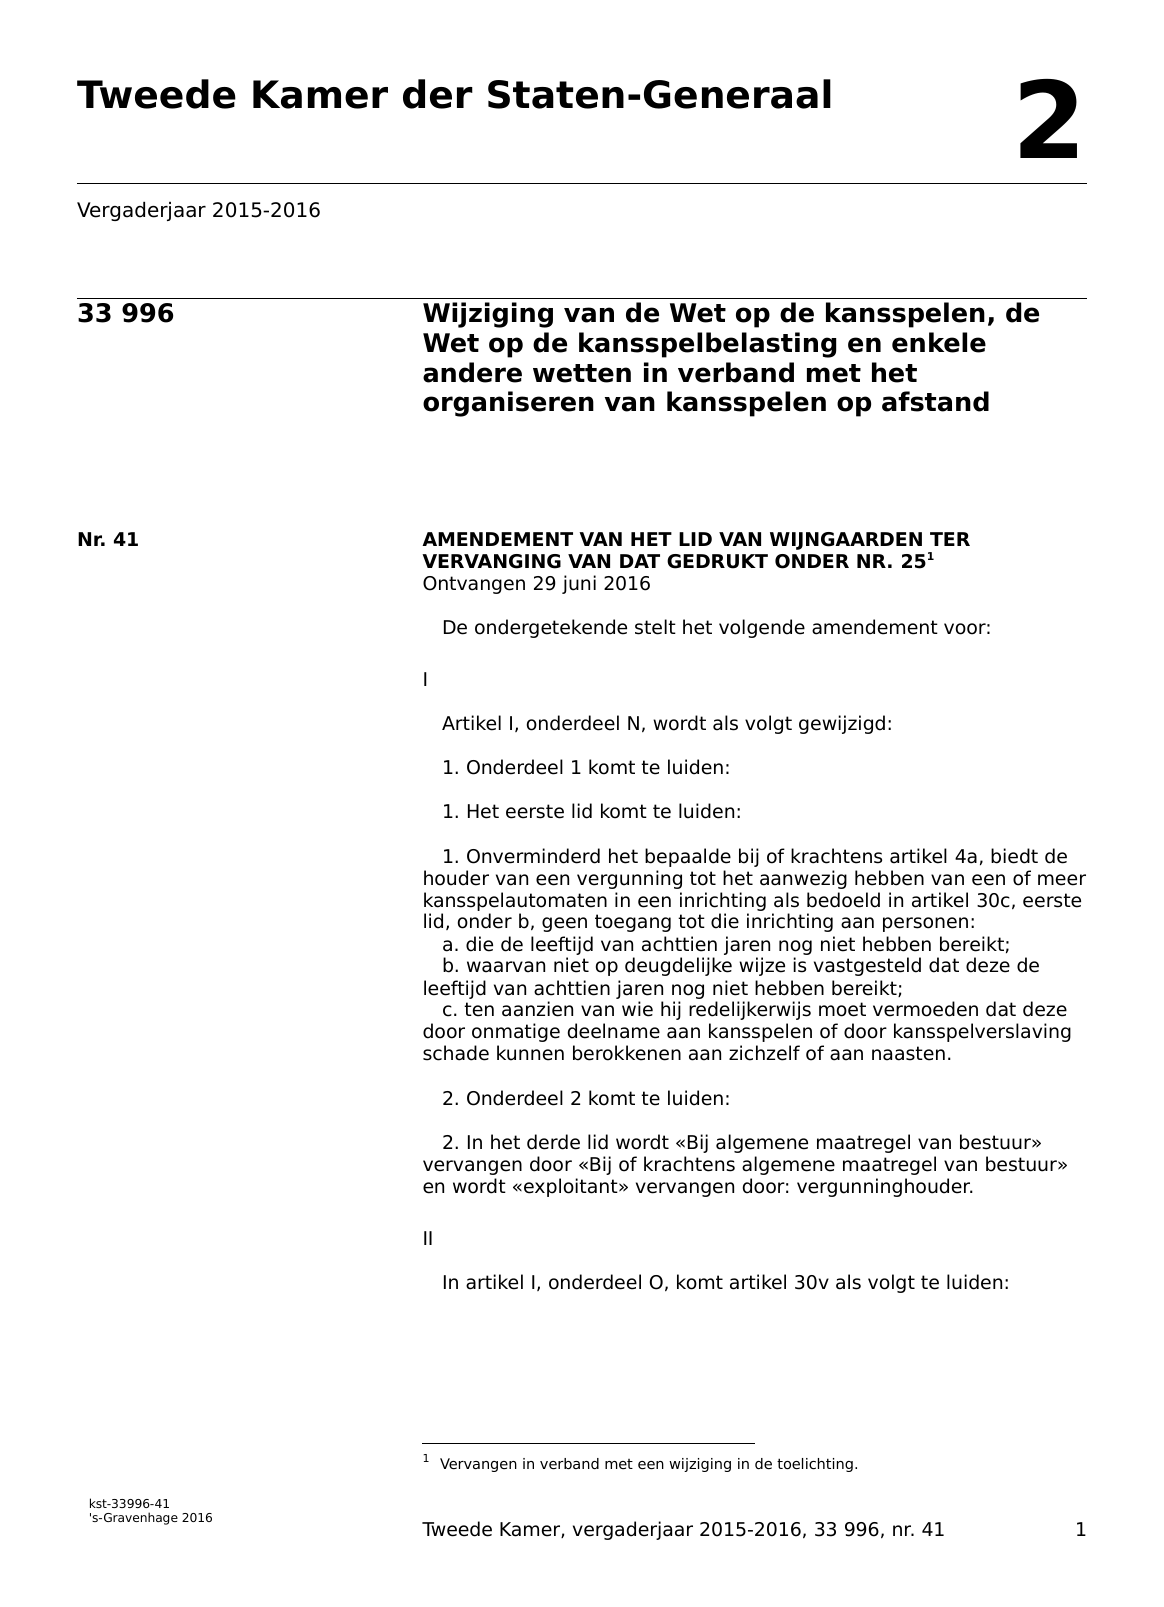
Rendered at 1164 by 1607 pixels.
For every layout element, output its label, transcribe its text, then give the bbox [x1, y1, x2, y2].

text c. ten aanzien van wie hij redelijkerwijs moet vermoeden dat deze door onmatige deelname aan kansspelen of door kansspelverslaving schade kunnen berokkenen aan zichzelf of aan naasten. [422, 999, 1087, 1065]
text 1. Het eerste lid komt te luiden: [422, 801, 1087, 823]
text 's-Gravenhage 2016 [88, 1511, 323, 1525]
subtitle Nr. 41 AMENDEMENT VAN HET LID VAN WIJNGAARDEN TER VERVANGING VAN DAT GEDRUKT ONDER NR. 25 [77, 529, 1087, 573]
table_header Tweede Kamer der Staten-Generaal [77, 59, 886, 183]
subtitle 33 996 Wijziging van de Wet op de kansspelen, de Wet op de kansspelbelasting en enkele andere wetten in verband met het organiseren van kansspelen op afstand [77, 299, 1087, 418]
text Ontvangen 29 juni 2016 [422, 573, 1087, 595]
table_header 2 [886, 59, 1087, 183]
text 1. Onderdeel 1 komt te luiden: [422, 757, 1087, 779]
text 2. In het derde lid wordt «Bij algemene maatregel van bestuur» vervangen door «Bij of krachtens algemene maatregel van bestuur» en wordt «exploitant» vervangen door: vergunninghouder. [422, 1132, 1087, 1198]
text 1. Onverminderd het bepaalde bij of krachtens artikel 4a, biedt de houder van een vergunning tot het aanwezig hebben van een of meer kansspelautomaten in een inrichting als bedoeld in artikel 30c, eerste lid, onder b, geen toegang tot die inrichting aan personen: [422, 846, 1087, 933]
text kst-33996-41 [88, 1497, 323, 1511]
subtitle I [422, 669, 1087, 691]
text Artikel I, onderdeel N, wordt als volgt gewijzigd: [422, 713, 1087, 735]
subtitle II [422, 1228, 1087, 1249]
text De ondergetekende stelt het volgende amendement voor: [422, 617, 1087, 639]
text In artikel I, onderdeel O, komt artikel 30v als volgt te luiden: [422, 1272, 1087, 1294]
text b. waarvan niet op deugdelijke wijze is vastgesteld dat deze de leeftijd van achttien jaren nog niet hebben bereikt; [422, 955, 1087, 999]
text 2. Onderdeel 2 komt te luiden: [422, 1087, 1087, 1109]
table_cell Vergaderjaar 2015-2016 [77, 184, 1087, 298]
text Vervangen in verband met een wijziging in de toelichting. [422, 1452, 1087, 1474]
text a. die de leeftijd van achttien jaren nog niet hebben bereikt; [422, 933, 1087, 955]
